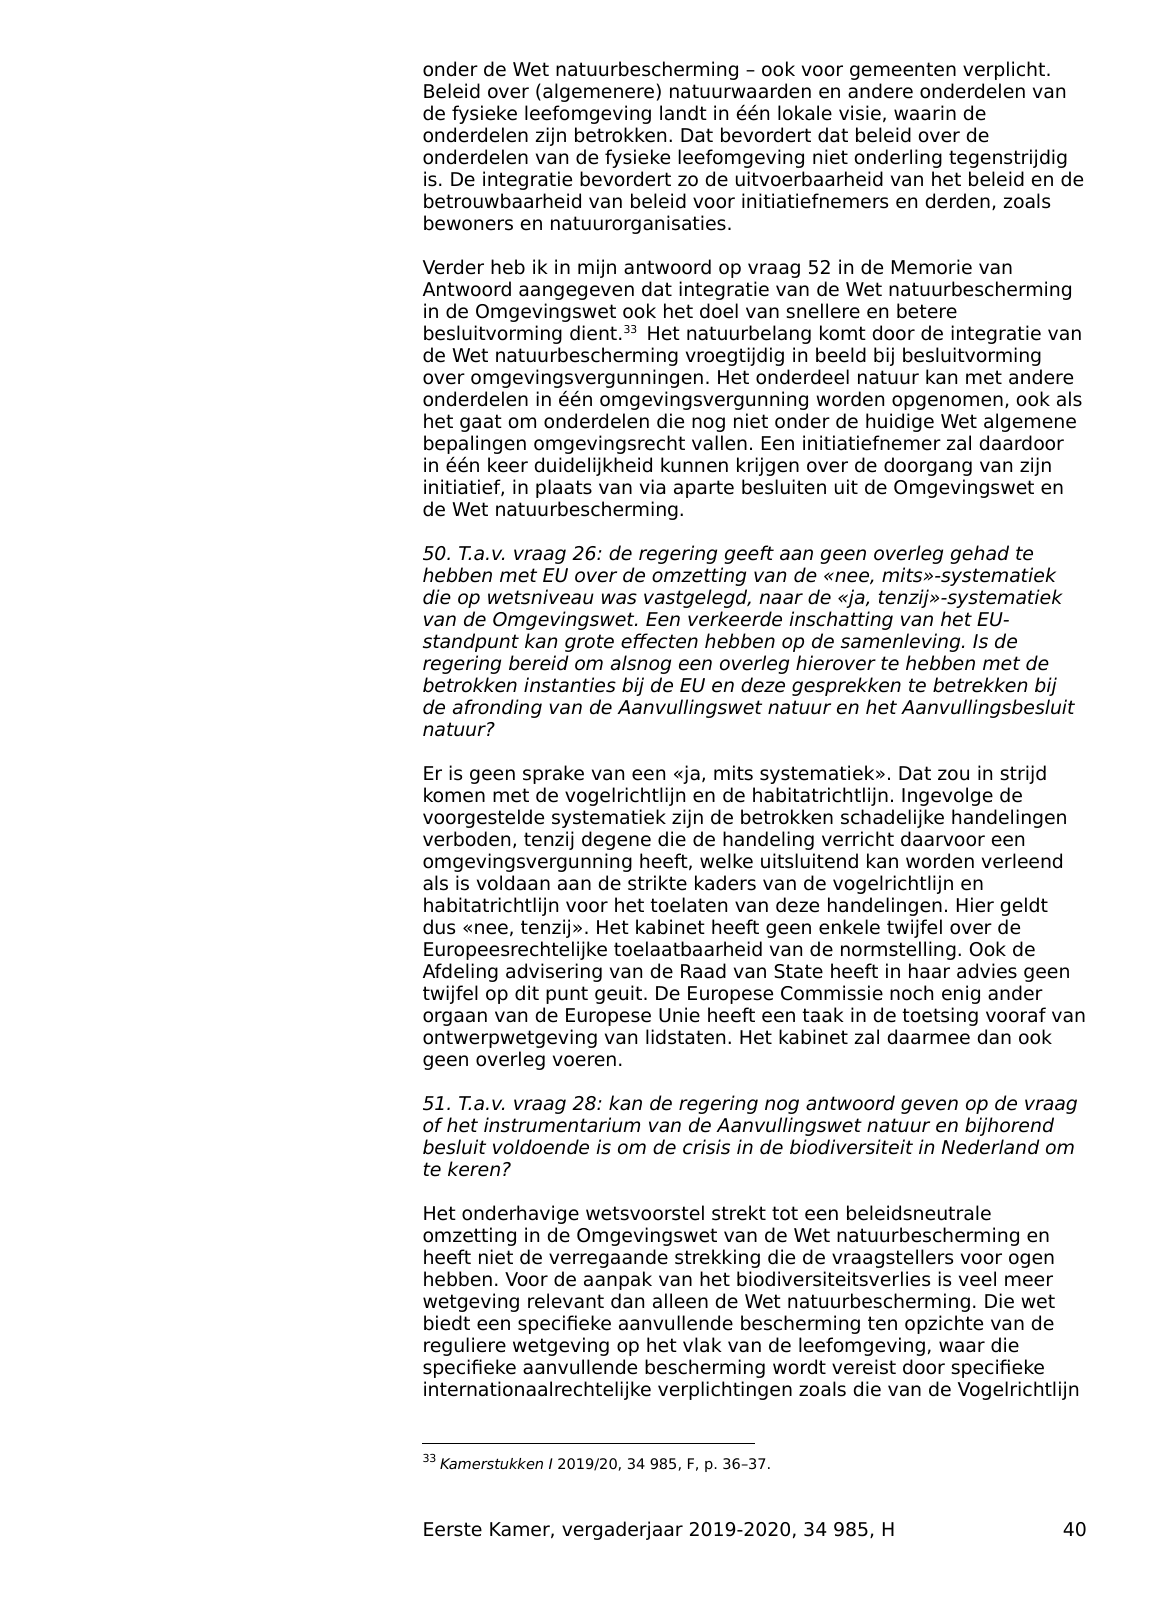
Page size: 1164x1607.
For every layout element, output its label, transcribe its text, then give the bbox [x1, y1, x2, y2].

text onder de Wet natuurbescherming – ook voor gemeenten verplicht. Beleid over (algemenere) natuurwaarden en andere onderdelen van de fysieke leefomgeving landt in één lokale visie, waarin de onderdelen zijn betrokken. Dat bevordert dat beleid over de onderdelen van de fysieke leefomgeving niet onderling tegenstrijdig is. De integratie bevordert zo de uitvoerbaarheid van het beleid en de betrouwbaarheid van beleid voor initiatiefnemers en derden, zoals bewoners en natuurorganisaties. [422, 59, 1087, 235]
text Kamerstukken I 2019/20, 34 985, F, p. 36–37. [422, 1452, 1087, 1474]
text Verder heb ik in mijn antwoord op vraag 52 in de Memorie van Antwoord aangegeven dat integratie van de Wet natuurbescherming in de Omgevingswet ook het doel van snellere en betere besluitvorming dient. Het natuurbelang komt door de integratie van de Wet natuurbescherming vroegtijdig in beeld bij besluitvorming over omgevingsvergunningen. Het onderdeel natuur kan met andere onderdelen in één omgevingsvergunning worden opgenomen, ook als het gaat om onderdelen die nog niet onder de huidige Wet algemene bepalingen omgevingsrecht vallen. Een initiatiefnemer zal daardoor in één keer duidelijkheid kunnen krijgen over de doorgang van zijn initiatief, in plaats van via aparte besluiten uit de Omgevingswet en de Wet natuurbescherming. [422, 257, 1087, 521]
subtitle 50. T.a.v. vraag 26: de regering geeft aan geen overleg gehad te hebben met EU over de omzetting van de «nee, mits»-systematiek die op wetsniveau was vastgelegd, naar de «ja, tenzij»-systematiek van de Omgevingswet. Een verkeerde inschatting van het EU-standpunt kan grote effecten hebben op de samenleving. Is de regering bereid om alsnog een overleg hierover te hebben met de betrokken instanties bij de EU en deze gesprekken te betrekken bij de afronding van de Aanvullingswet natuur en het Aanvullingsbesluit natuur? [422, 543, 1087, 741]
text Er is geen sprake van een «ja, mits systematiek». Dat zou in strijd komen met de vogelrichtlijn en de habitatrichtlijn. Ingevolge de voorgestelde systematiek zijn de betrokken schadelijke handelingen verboden, tenzij degene die de handeling verricht daarvoor een omgevingsvergunning heeft, welke uitsluitend kan worden verleend als is voldaan aan de strikte kaders van de vogelrichtlijn en habitatrichtlijn voor het toelaten van deze handelingen. Hier geldt dus «nee, tenzij». Het kabinet heeft geen enkele twijfel over de Europeesrechtelijke toelaatbaarheid van de normstelling. Ook de Afdeling advisering van de Raad van State heeft in haar advies geen twijfel op dit punt geuit. De Europese Commissie noch enig ander orgaan van de Europese Unie heeft een taak in de toetsing vooraf van ontwerpwetgeving van lidstaten. Het kabinet zal daarmee dan ook geen overleg voeren. [422, 763, 1087, 1071]
subtitle 51. T.a.v. vraag 28: kan de regering nog antwoord geven op de vraag of het instrumentarium van de Aanvullingswet natuur en bijhorend besluit voldoende is om de crisis in de biodiversiteit in Nederland om te keren? [422, 1093, 1087, 1181]
text Het onderhavige wetsvoorstel strekt tot een beleidsneutrale omzetting in de Omgevingswet van de Wet natuurbescherming en heeft niet de verregaande strekking die de vraagstellers voor ogen hebben. Voor de aanpak van het biodiversiteitsverlies is veel meer wetgeving relevant dan alleen de Wet natuurbescherming. Die wet biedt een specifieke aanvullende bescherming ten opzichte van de reguliere wetgeving op het vlak van de leefomgeving, waar die specifieke aanvullende bescherming wordt vereist door specifieke internationaalrechtelijke verplichtingen zoals die van de Vogelrichtlijn [422, 1203, 1087, 1401]
